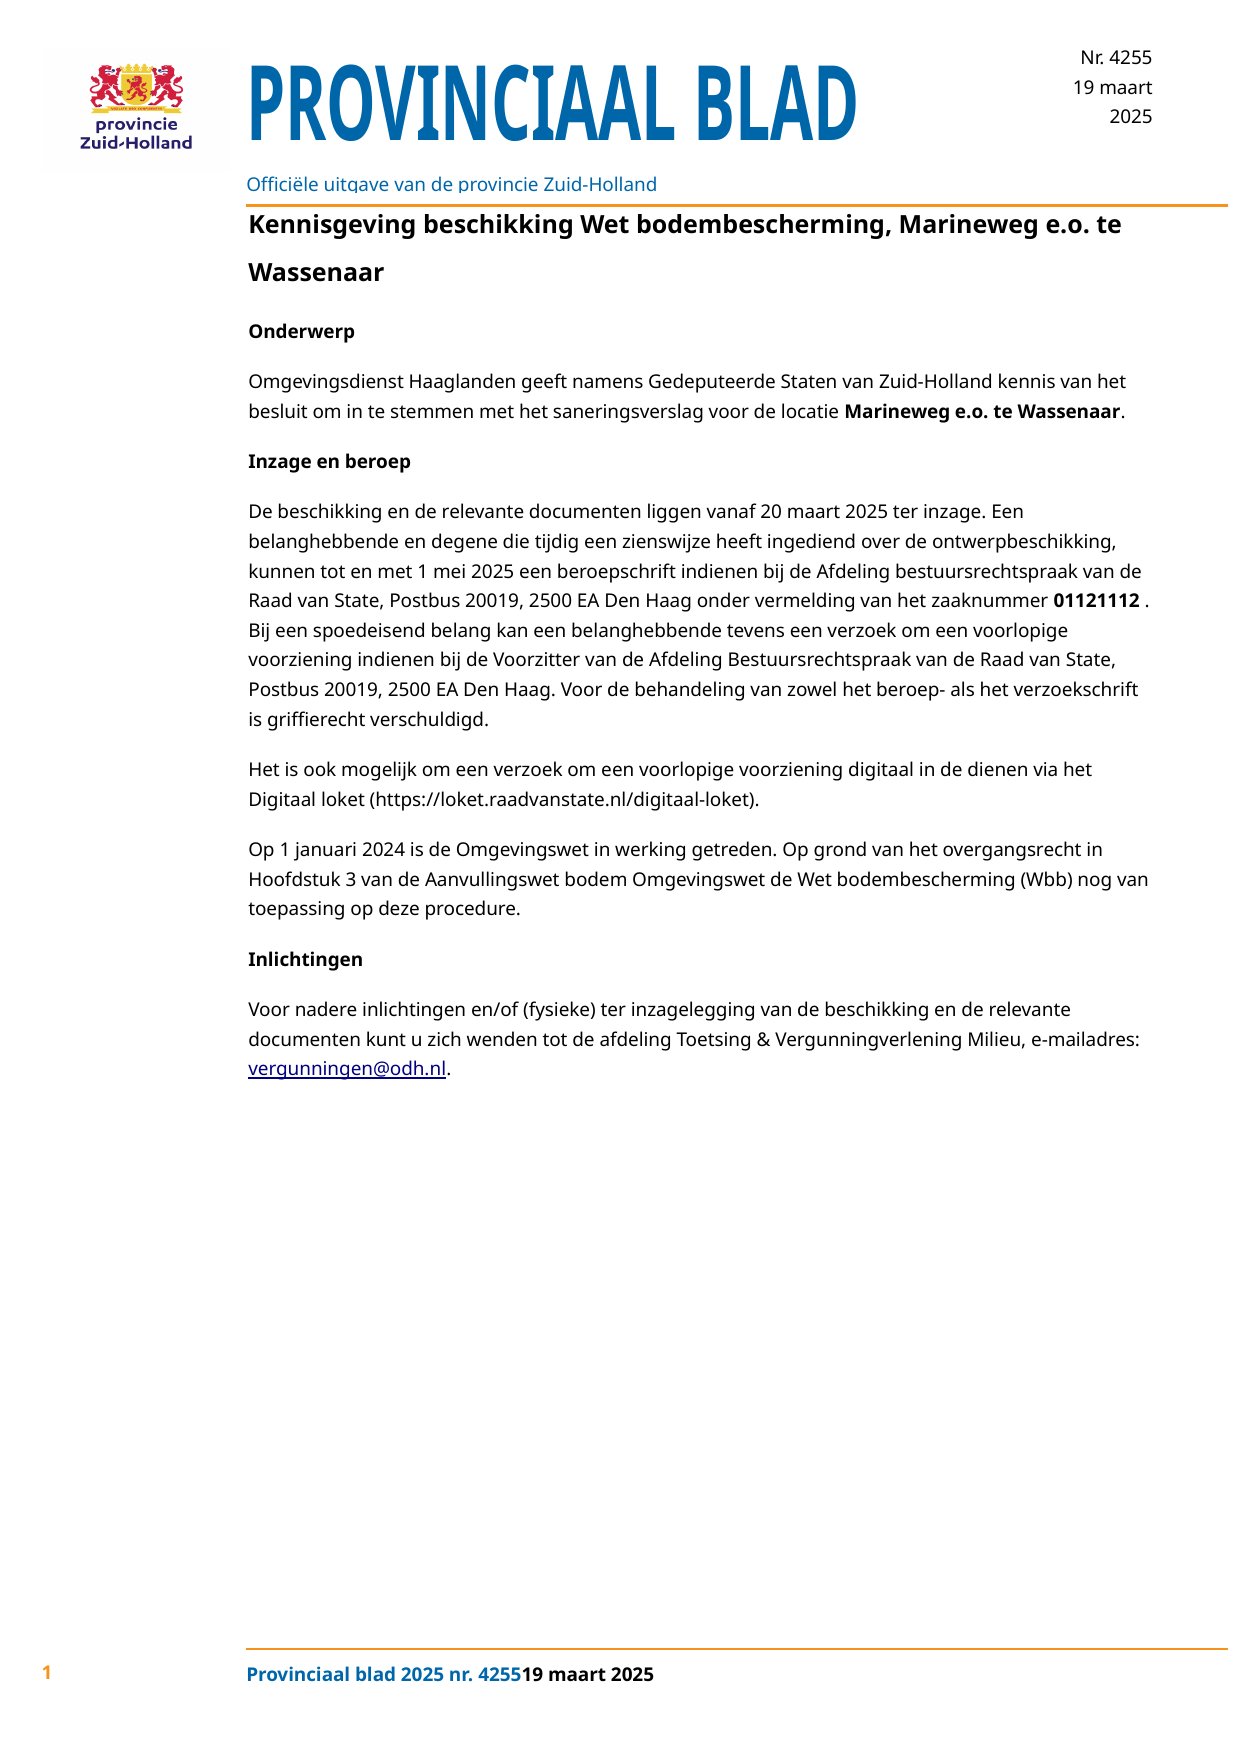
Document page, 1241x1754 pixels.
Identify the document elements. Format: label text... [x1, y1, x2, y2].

text Onderwerp [248, 318, 1152, 344]
text Inzage en beroep [248, 448, 1152, 474]
text Inlichtingen [248, 946, 1152, 972]
text Kennisgeving beschikking Wet bodembescherming, Marineweg e.o. te Wassenaar [248, 207, 1152, 288]
text De beschikking en de relevante documenten liggen vanaf 20 maart 2025 ter inzage. Een belanghebbende en degene die tijdig een zienswijze heeft ingediend over de ontwerpbeschikking, kunnen tot en met 1 mei 2025 een beroepschrift indienen bij de Afdeling bestuursrechtspraak van de Raad van State, Postbus 20019, 2500 EA Den Haag onder vermelding van het zaaknummer 01121112 . Bij een spoedeisend belang kan een belanghebbende tevens een verzoek om een voorlopige voorziening indienen bij de Voorzitter van de Afdeling Bestuursrechtspraak van de Raad van State, Postbus 20019, 2500 EA Den Haag. Voor de behandeling van zowel het beroep- als het verzoekschrift is griffierecht verschuldigd. [248, 499, 1152, 732]
text Op 1 januari 2024 is de Omgevingswet in werking getreden. Op grond van het overgangsrecht in Hoofdstuk 3 van de Aanvullingswet bodem Omgevingswet de Wet bodembescherming (Wbb) nog van toepassing op deze procedure. [248, 836, 1152, 921]
text Voor nadere inlichtingen en/of (fysieke) ter inzagelegging van de beschikking en de relevante documenten kunt u zich wenden tot de afdeling Toetsing & Vergunningverlening Milieu, e-mailadres: vergunningen@odh.nl. [248, 996, 1152, 1081]
text Omgevingsdienst Haaglanden geeft namens Gedeputeerde Staten van Zuid-Holland kennis van het besluit om in te stemmen met het saneringsverslag voor de locatie Marineweg e.o. te Wassenaar. [248, 368, 1152, 424]
text Het is ook mogelijk om een verzoek om een voorlopige voorziening digitaal in de dienen via het Digitaal loket (https://loket.raadvanstate.nl/digitaal-loket). [248, 756, 1152, 812]
picture [41, 47, 231, 172]
